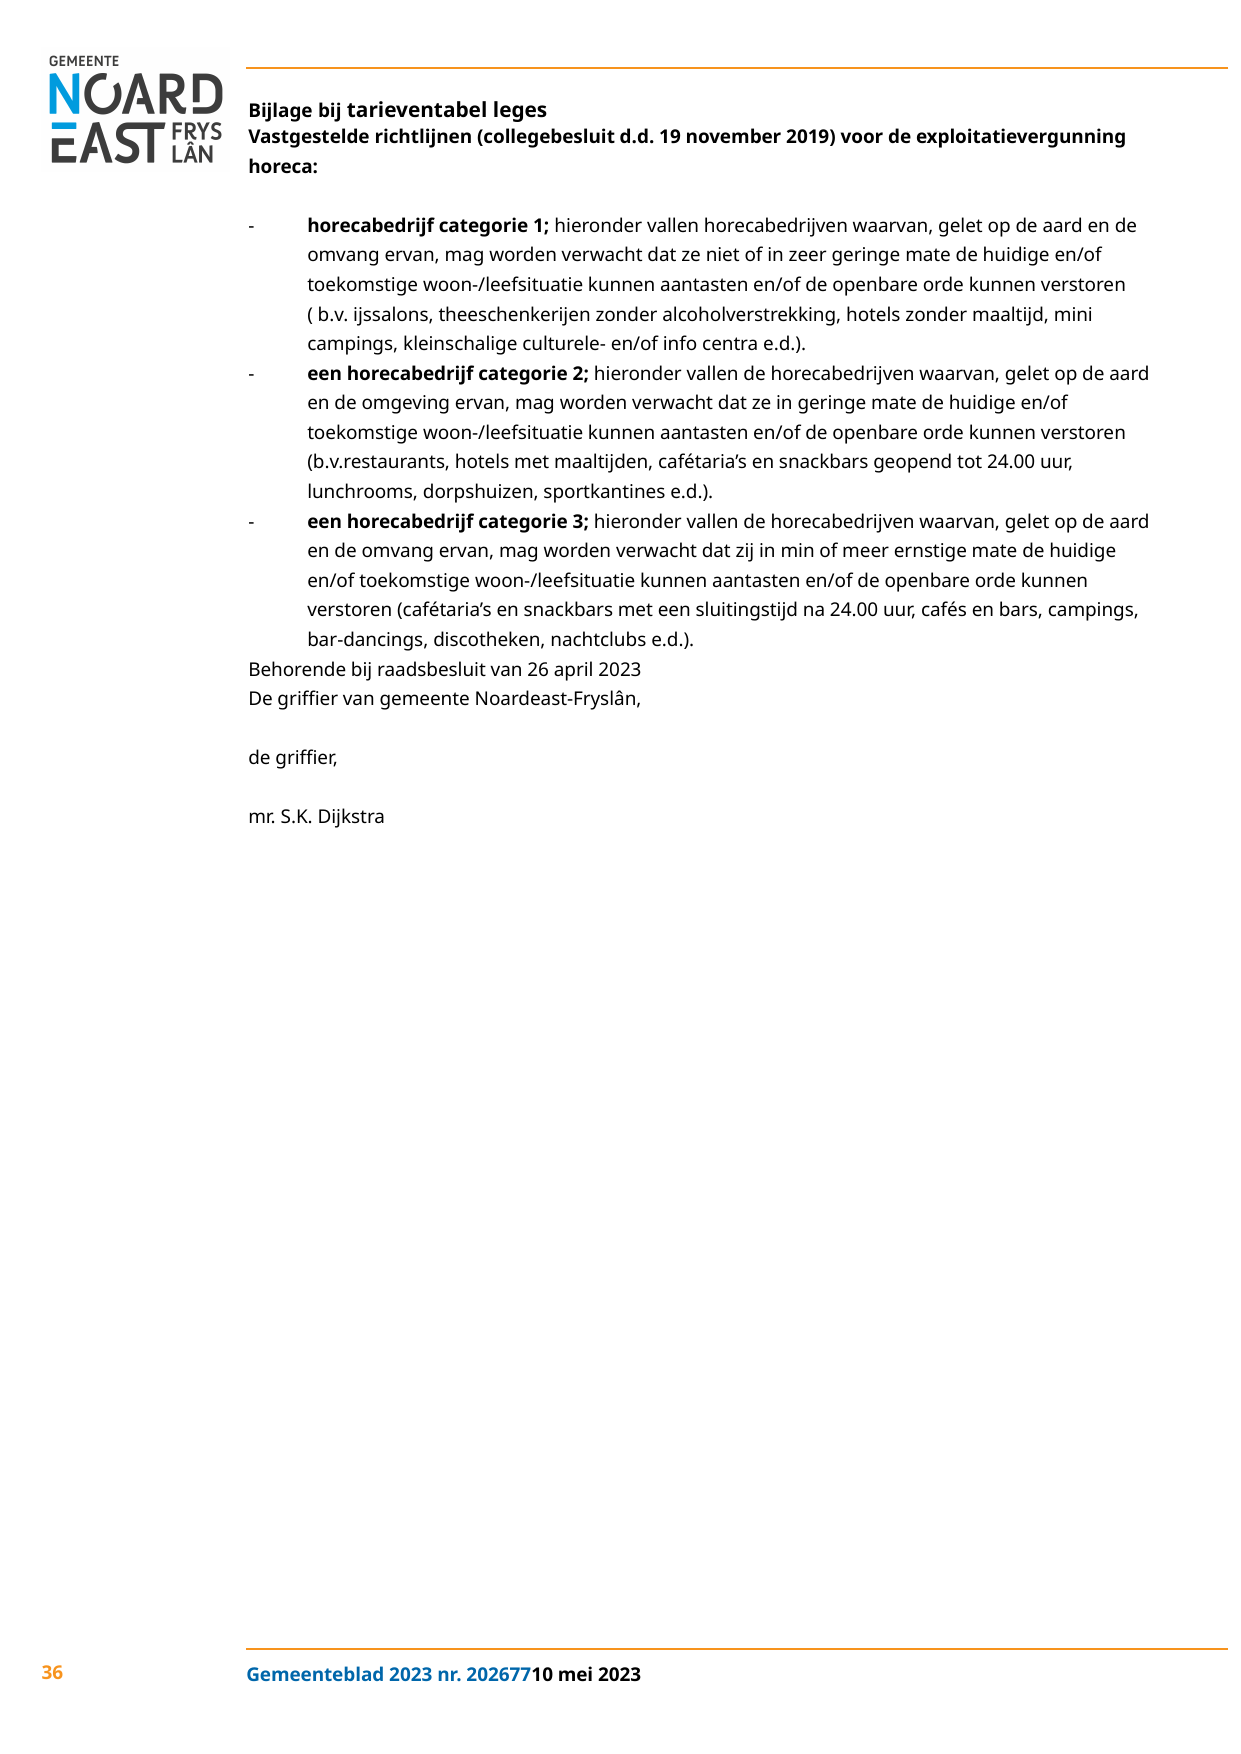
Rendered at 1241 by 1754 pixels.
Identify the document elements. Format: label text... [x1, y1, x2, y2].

text Behorende bij raadsbesluit van 26 april 2023 [248, 656, 1152, 682]
list horecabedrijf categorie 1; hieronder vallen horecabedrijven waarvan, gelet op de aard en de omvang ervan, mag worden verwacht dat ze niet of in zeer geringe mate de huidige en/of toekomstige woon-/leefsituatie kunnen aantasten en/of de openbare orde kunnen verstoren ( b.v. ijssalons, theeschenkerijen zonder alcoholverstrekking, hotels zonder maaltijd, mini campings, kleinschalige culturele- en/of info centra e.d.). [248, 212, 1152, 356]
text Bijlage bij tarieventabel leges [248, 95, 1152, 123]
text mr. S.K. Dijkstra [248, 804, 1152, 829]
text De griffier van gemeente Noardeast-Fryslân, [248, 685, 1152, 711]
picture [41, 47, 231, 172]
text Vastgestelde richtlijnen (collegebesluit d.d. 19 november 2019) voor de exploitatievergunning horeca: [248, 123, 1152, 179]
list een horecabedrijf categorie 3; hieronder vallen de horecabedrijven waarvan, gelet op de aard en de omvang ervan, mag worden verwacht dat zij in min of meer ernstige mate de huidige en/of toekomstige woon-/leefsituatie kunnen aantasten en/of de openbare orde kunnen verstoren (cafétaria’s en snackbars met een sluitingstijd na 24.00 uur, cafés en bars, campings, bar-dancings, discotheken, nachtclubs e.d.). [248, 508, 1152, 652]
text de griffier, [248, 744, 1152, 770]
list een horecabedrijf categorie 2; hieronder vallen de horecabedrijven waarvan, gelet op de aard en de omgeving ervan, mag worden verwacht dat ze in geringe mate de huidige en/of toekomstige woon-/leefsituatie kunnen aantasten en/of de openbare orde kunnen verstoren (b.v.restaurants, hotels met maaltijden, cafétaria’s en snackbars geopend tot 24.00 uur, lunchrooms, dorpshuizen, sportkantines e.d.). [248, 360, 1152, 504]
